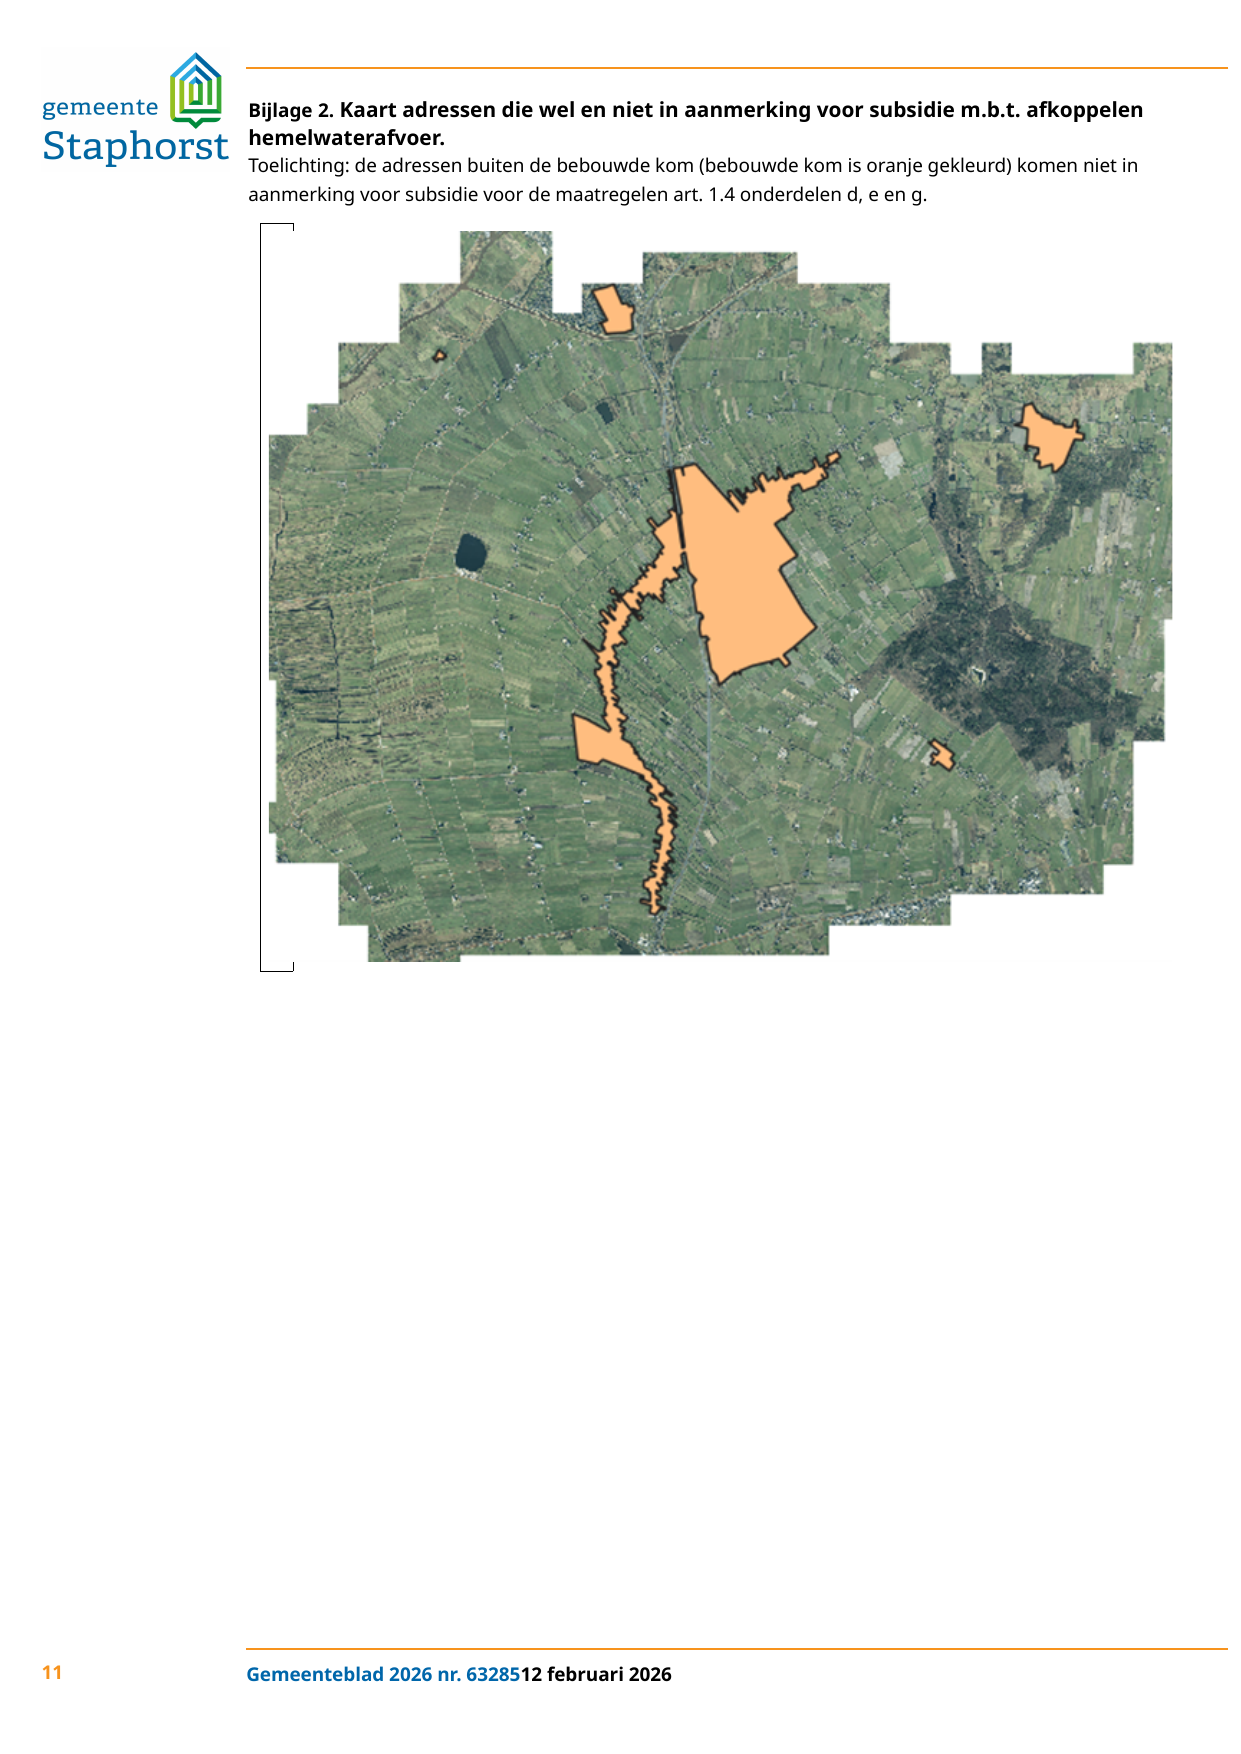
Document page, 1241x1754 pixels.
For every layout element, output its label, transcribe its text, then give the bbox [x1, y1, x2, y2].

text Toelichting: de adressen buiten de bebouwde kom (bebouwde kom is oranje gekleurd) komen niet in aanmerking voor subsidie voor de maatregelen art. 1.4 onderdelen d, e en g. [248, 152, 1152, 207]
picture [268, 231, 1173, 962]
text Bijlage 2. Kaart adressen die wel en niet in aanmerking voor subsidie m.b.t. afkoppelen hemelwaterafvoer. [248, 95, 1152, 152]
picture [41, 47, 231, 172]
